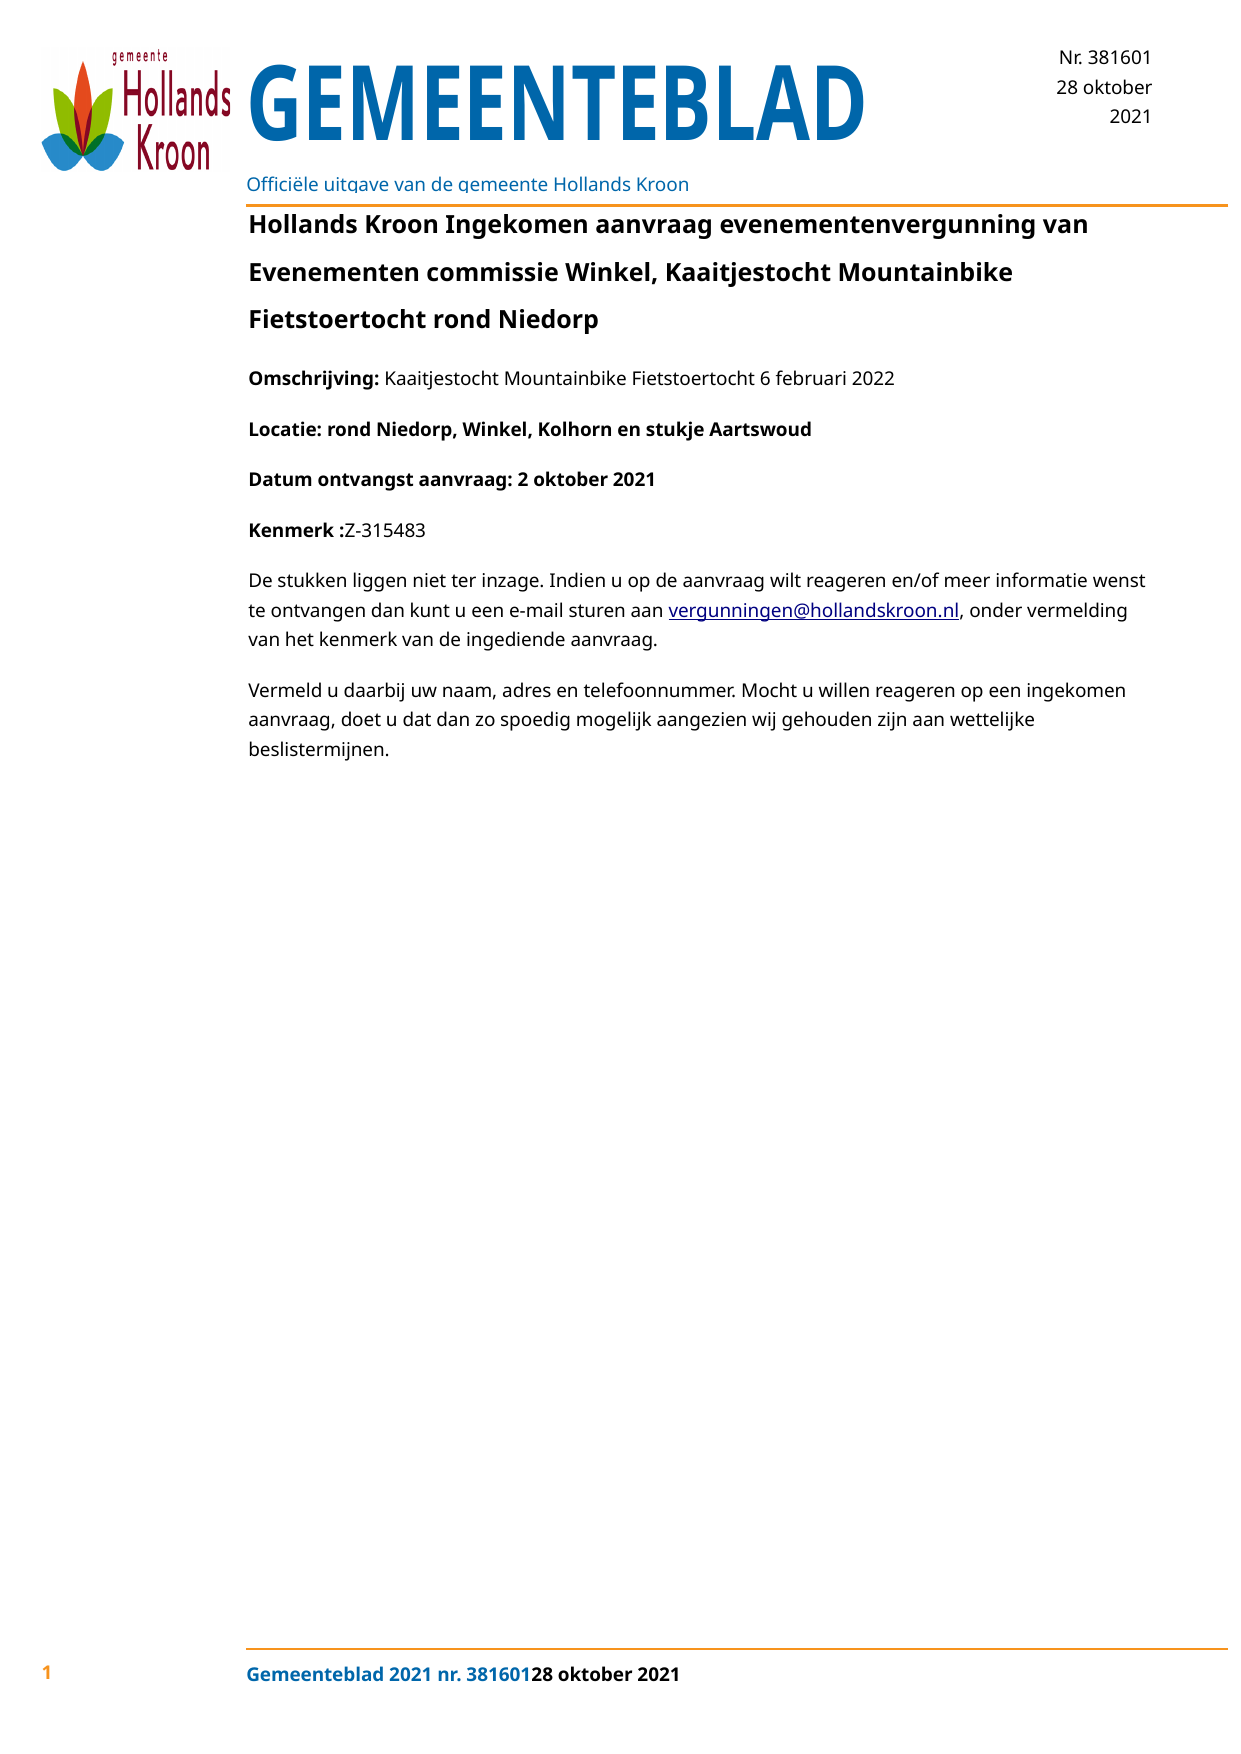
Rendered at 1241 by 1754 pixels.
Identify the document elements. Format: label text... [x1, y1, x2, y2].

text Omschrijving: Kaaitjestocht Mountainbike Fietstoertocht 6 februari 2022 [248, 366, 1152, 391]
text Locatie: rond Niedorp, Winkel, Kolhorn en stukje Aartswoud [248, 416, 1152, 442]
text Kenmerk :Z-315483 [248, 517, 1152, 542]
text De stukken liggen niet ter inzage. Indien u op de aanvraag wilt reageren en/of meer informatie wenst te ontvangen dan kunt u een e-mail sturen aan vergunningen@hollandskroon.nl, onder vermelding van het kenmerk van de ingediende aanvraag. [248, 567, 1152, 652]
text Hollands Kroon Ingekomen aanvraag evenementenvergunning van Evenementen commissie Winkel, Kaaitjestocht Mountainbike Fietstoertocht rond Niedorp [248, 207, 1152, 336]
text Vermeld u daarbij uw naam, adres en telefoonnummer. Mocht u willen reageren op een ingekomen aanvraag, doet u dat dan zo spoedig mogelijk aangezien wij gehouden zijn aan wettelijke beslistermijnen. [248, 677, 1152, 762]
picture [41, 47, 231, 172]
text Datum ontvangst aanvraag: 2 oktober 2021 [248, 466, 1152, 492]
